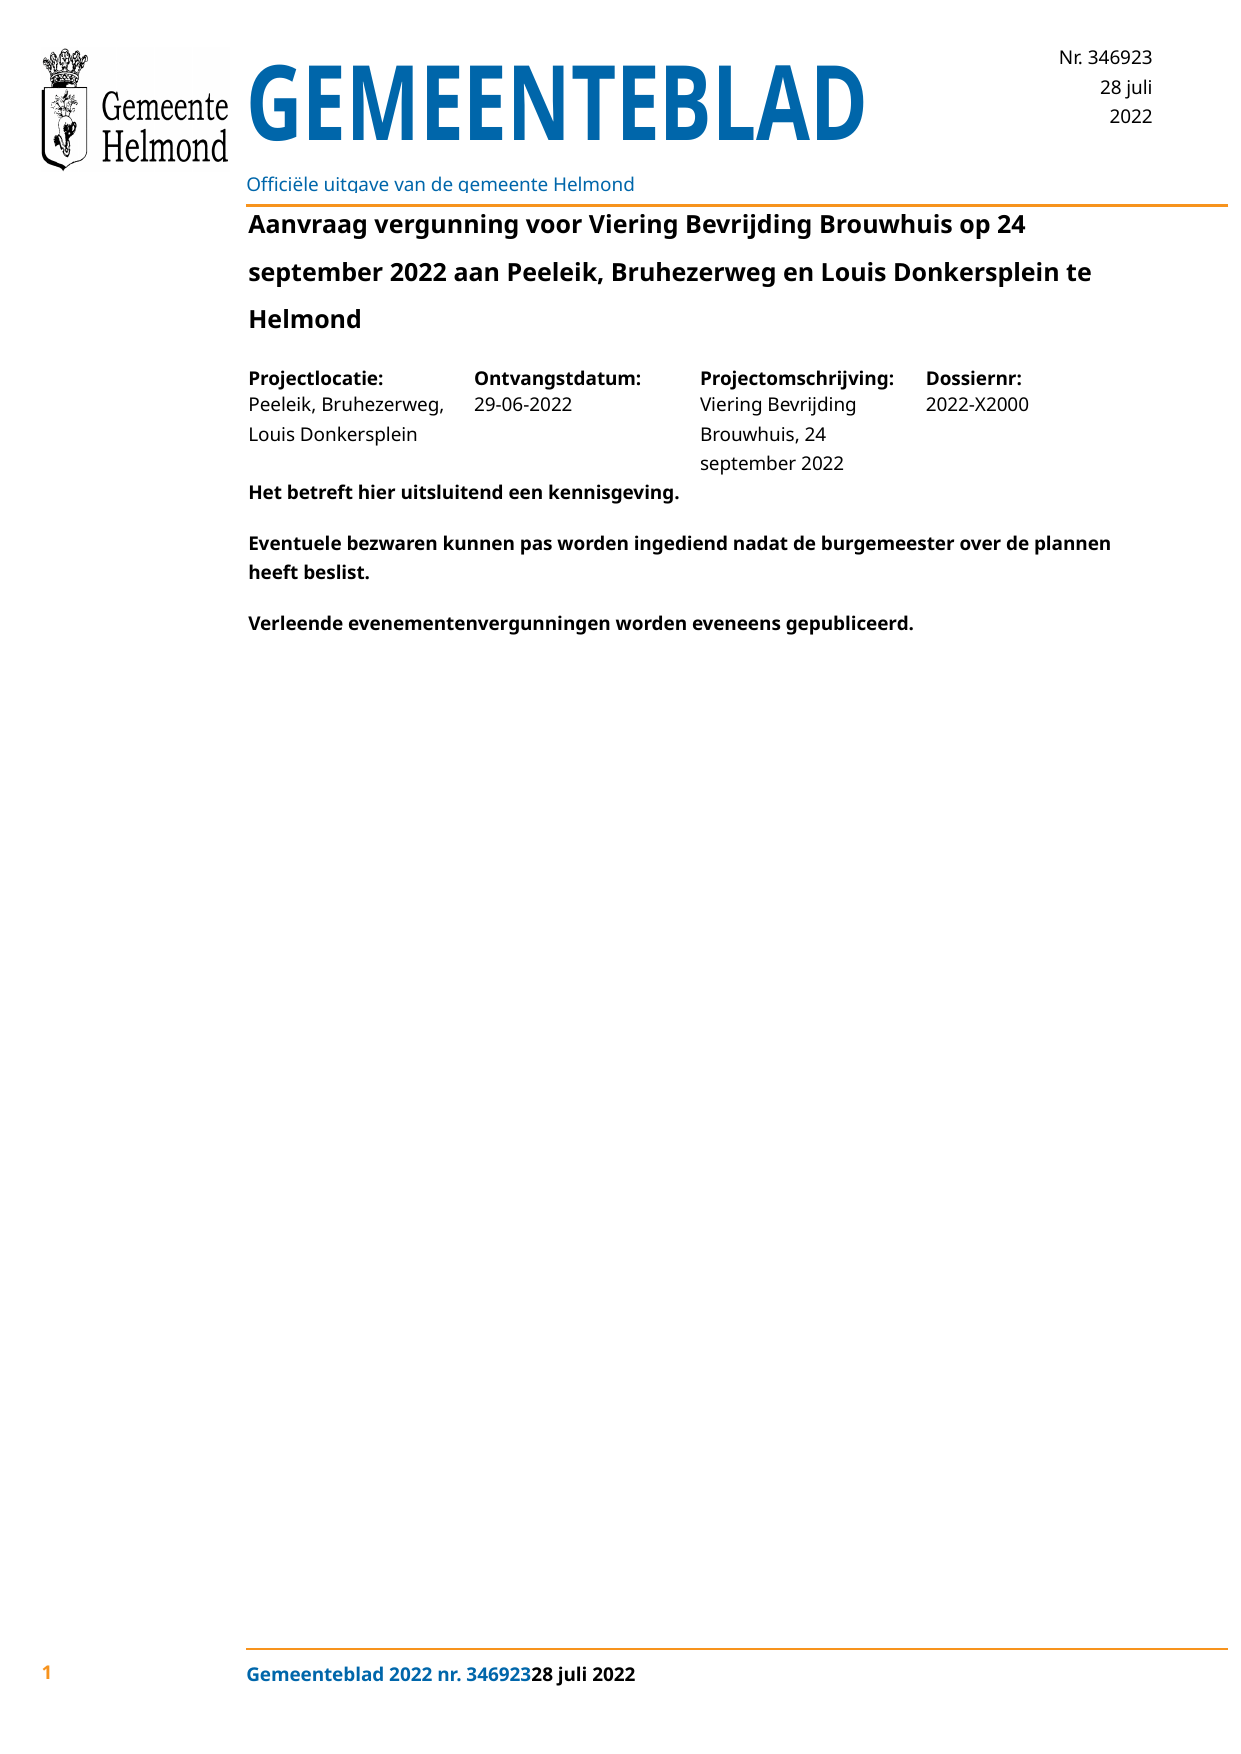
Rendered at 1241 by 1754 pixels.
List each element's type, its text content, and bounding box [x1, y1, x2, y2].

picture [41, 47, 231, 172]
table_header Dossiernr: [926, 366, 1152, 391]
text Verleende evenementenvergunningen worden eveneens gepubliceerd. [248, 610, 1152, 636]
table_header Projectomschrijving: [700, 366, 926, 391]
text Aanvraag vergunning voor Viering Bevrijding Brouwhuis op 24 september 2022 aan Peeleik, Bruhezerweg en Louis Donkersplein te Helmond [248, 207, 1152, 336]
table_cell 2022-X2000 [926, 391, 1152, 476]
text Eventuele bezwaren kunnen pas worden ingediend nadat de burgemeester over de plannen heeft beslist. [248, 530, 1152, 585]
table_cell Peeleik, Bruhezerweg, Louis Donkersplein [248, 391, 474, 476]
table_cell Viering Bevrijding Brouwhuis, 24 september 2022 [700, 391, 926, 476]
text Het betreft hier uitsluitend een kennisgeving. [248, 479, 1152, 505]
table_header Projectlocatie: [248, 366, 474, 391]
table_header Ontvangstdatum: [474, 366, 700, 391]
table_cell 29-06-2022 [474, 391, 700, 476]
